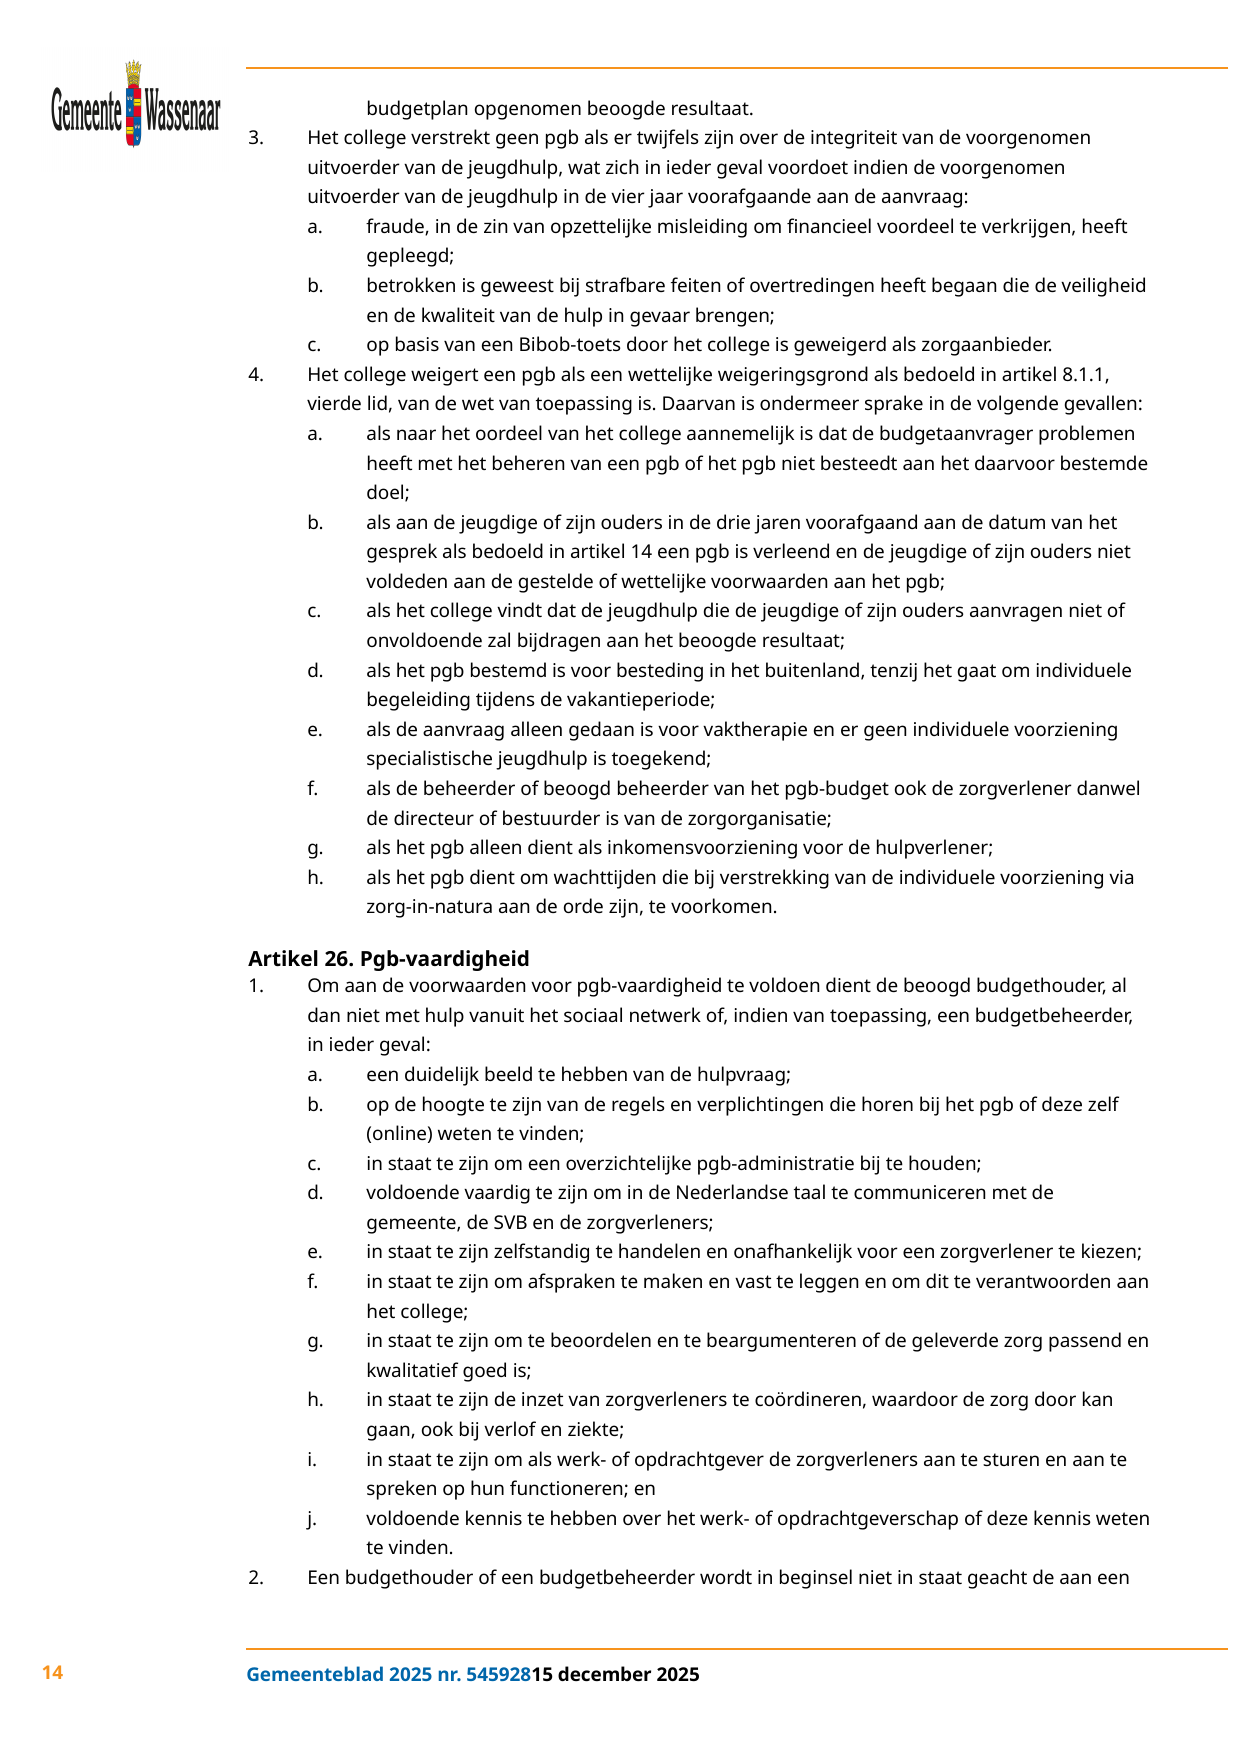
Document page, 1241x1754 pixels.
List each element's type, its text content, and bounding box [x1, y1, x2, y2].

list voldoende vaardig te zijn om in de Nederlandse taal te communiceren met de gemeente, de SVB en de zorgverleners; [307, 1179, 1152, 1235]
text Artikel 26. Pgb-vaardigheid [248, 944, 1152, 972]
list voldoende kennis te hebben over het werk- of opdrachtgeverschap of deze kennis weten te vinden. [307, 1505, 1152, 1560]
list in staat te zijn om als werk- of opdrachtgever de zorgverleners aan te sturen en aan te spreken op hun functioneren; en [307, 1446, 1152, 1501]
list betrokken is geweest bij strafbare feiten of overtredingen heeft begaan die de veiligheid en de kwaliteit van de hulp in gevaar brengen; [307, 272, 1152, 328]
list in staat te zijn om te beoordelen en te beargumenteren of de geleverde zorg passend en kwalitatief goed is; [307, 1327, 1152, 1383]
list als het pgb alleen dient als inkomensvoorziening voor de hulpverlener; [307, 834, 1152, 860]
list op de hoogte te zijn van de regels en verplichtingen die horen bij het pgb of deze zelf (online) weten te vinden; [307, 1091, 1152, 1146]
list Het college weigert een pgb als een wettelijke weigeringsgrond als bedoeld in artikel 8.1.1, vierde lid, van de wet van toepassing is. Daarvan is ondermeer sprake in de volgende gevallen: [248, 361, 1152, 416]
list Om aan de voorwaarden voor pgb-vaardigheid te voldoen dient de beoogd budgethouder, al dan niet met hulp vanuit het sociaal netwerk of, indien van toepassing, een budgetbeheerder, in ieder geval: [248, 972, 1152, 1057]
list als aan de jeugdige of zijn ouders in de drie jaren voorafgaand aan de datum van het gesprek als bedoeld in artikel 14 een pgb is verleend en de jeugdige of zijn ouders niet voldeden aan de gestelde of wettelijke voorwaarden aan het pgb; [307, 509, 1152, 594]
list Een budgethouder of een budgetbeheerder wordt in beginsel niet in staat geacht de aan een [248, 1564, 1152, 1590]
list een duidelijk beeld te hebben van de hulpvraag; [307, 1061, 1152, 1087]
list in staat te zijn om afspraken te maken en vast te leggen en om dit te verantwoorden aan het college; [307, 1268, 1152, 1323]
list op basis van een Bibob-toets door het college is geweigerd als zorgaanbieder. [307, 331, 1152, 357]
list in staat te zijn de inzet van zorgverleners te coördineren, waardoor de zorg door kan gaan, ook bij verlof en ziekte; [307, 1387, 1152, 1442]
list als de beheerder of beoogd beheerder van het pgb-budget ook de zorgverlener danwel de directeur of bestuurder is van de zorgorganisatie; [307, 775, 1152, 831]
picture [41, 47, 231, 172]
list fraude, in de zin van opzettelijke misleiding om financieel voordeel te verkrijgen, heeft gepleegd; [307, 213, 1152, 268]
list als het college vindt dat de jeugdhulp die de jeugdige of zijn ouders aanvragen niet of onvoldoende zal bijdragen aan het beoogde resultaat; [307, 598, 1152, 653]
list budgetplan opgenomen beoogde resultaat. [307, 95, 1152, 121]
list als de aanvraag alleen gedaan is voor vaktherapie en er geen individuele voorziening specialistische jeugdhulp is toegekend; [307, 716, 1152, 771]
list als naar het oordeel van het college aannemelijk is dat de budgetaanvrager problemen heeft met het beheren van een pgb of het pgb niet besteedt aan het daarvoor bestemde doel; [307, 420, 1152, 505]
list in staat te zijn om een overzichtelijke pgb-administratie bij te houden; [307, 1150, 1152, 1176]
list in staat te zijn zelfstandig te handelen en onafhankelijk voor een zorgverlener te kiezen; [307, 1239, 1152, 1264]
list als het pgb dient om wachttijden die bij verstrekking van de individuele voorziening via zorg-in-natura aan de orde zijn, te voorkomen. [307, 864, 1152, 919]
list Het college verstrekt geen pgb als er twijfels zijn over de integriteit van de voorgenomen uitvoerder van de jeugdhulp, wat zich in ieder geval voordoet indien de voorgenomen uitvoerder van de jeugdhulp in de vier jaar voorafgaande aan de aanvraag: [248, 124, 1152, 209]
list als het pgb bestemd is voor besteding in het buitenland, tenzij het gaat om individuele begeleiding tijdens de vakantieperiode; [307, 657, 1152, 712]
